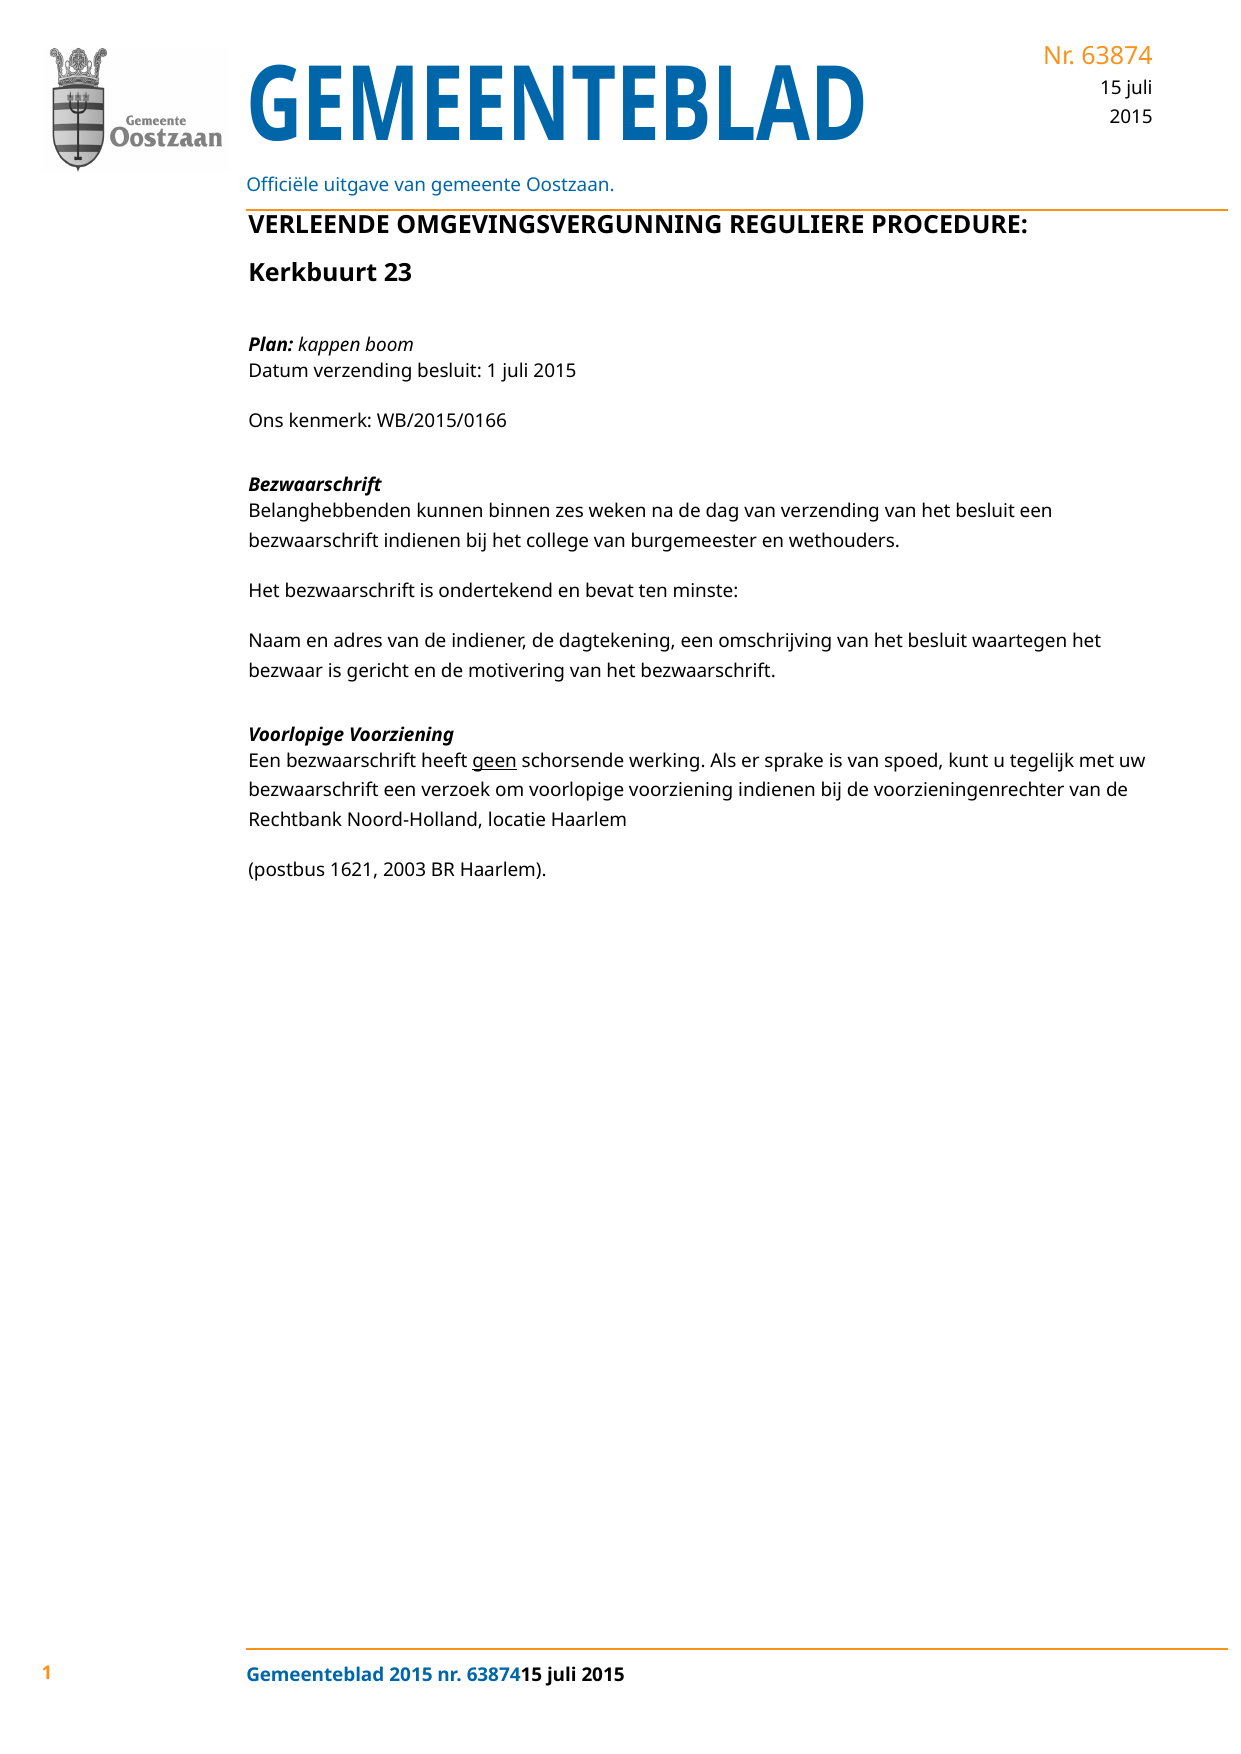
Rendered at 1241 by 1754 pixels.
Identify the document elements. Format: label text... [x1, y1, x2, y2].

text Bezwaarschrift [248, 472, 1152, 497]
text Ons kenmerk: WB/2015/0166 [248, 408, 1152, 433]
picture [41, 47, 231, 172]
text Het bezwaarschrift is ondertekend en bevat ten minste: [248, 577, 1152, 603]
text VERLEENDE OMGEVINGSVERGUNNING REGULIERE PROCEDURE: Kerkbuurt 23 [248, 211, 1152, 288]
text (postbus 1621, 2003 BR Haarlem). [248, 857, 1152, 882]
text Datum verzending besluit: 1 juli 2015 [248, 357, 1152, 383]
text Plan: kappen boom [248, 331, 1152, 357]
text Een bezwaarschrift heeft geen schorsende werking. Als er sprake is van spoed, kunt u tegelijk met uw bezwaarschrift een verzoek om voorlopige voorziening indienen bij de voorzieningenrechter van de Rechtbank Noord-Holland, locatie Haarlem [248, 747, 1152, 832]
text Belanghebbenden kunnen binnen zes weken na de dag van verzending van het besluit een bezwaarschrift indienen bij het college van burgemeester en wethouders. [248, 497, 1152, 553]
text Voorlopige Voorziening [248, 721, 1152, 747]
text Naam en adres van de indiener, de dagtekening, een omschrijving van het besluit waartegen het bezwaar is gericht en de motivering van het bezwaarschrift. [248, 628, 1152, 683]
